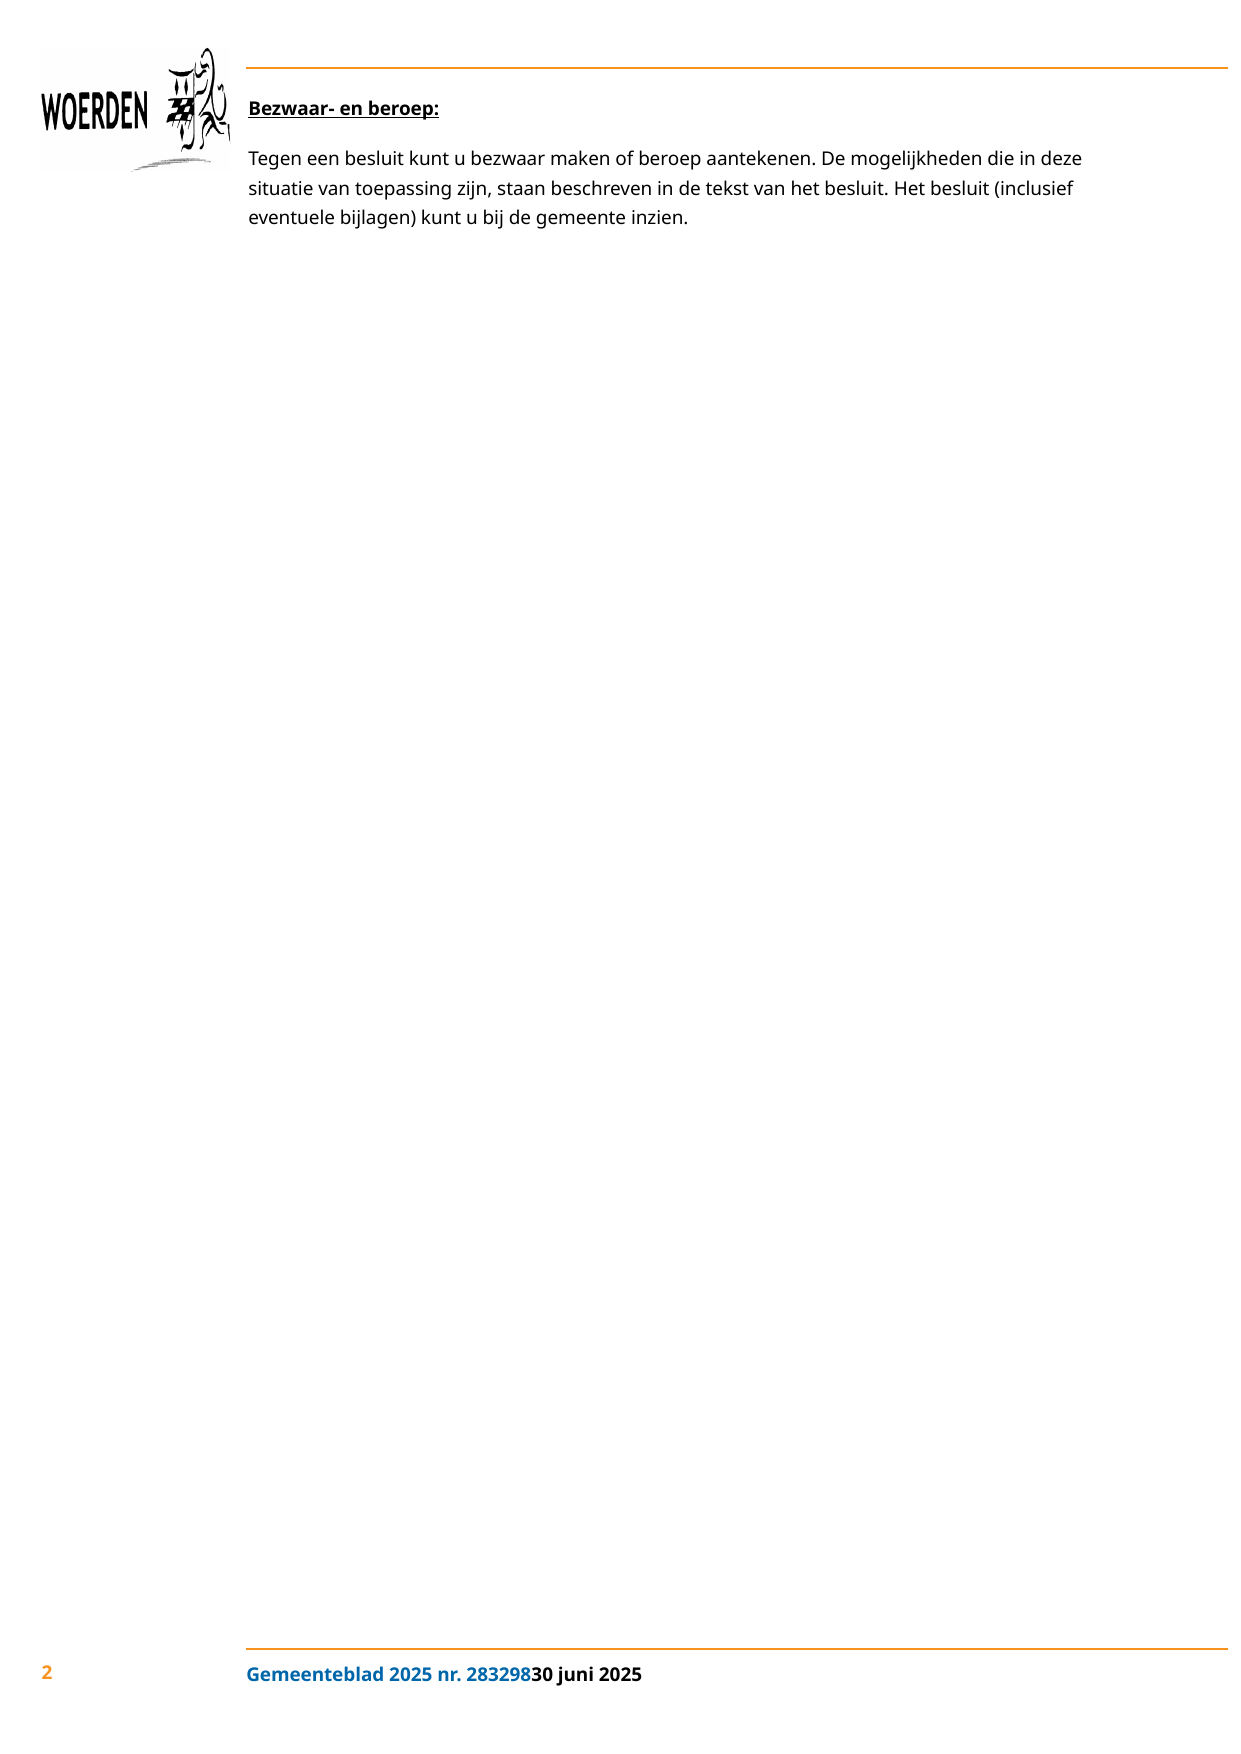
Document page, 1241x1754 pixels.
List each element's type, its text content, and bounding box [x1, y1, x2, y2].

picture [41, 47, 231, 172]
text Bezwaar- en beroep: [248, 95, 1152, 121]
text Tegen een besluit kunt u bezwaar maken of beroep aantekenen. De mogelijkheden die in deze situatie van toepassing zijn, staan beschreven in de tekst van het besluit. Het besluit (inclusief eventuele bijlagen) kunt u bij de gemeente inzien. [248, 145, 1152, 230]
